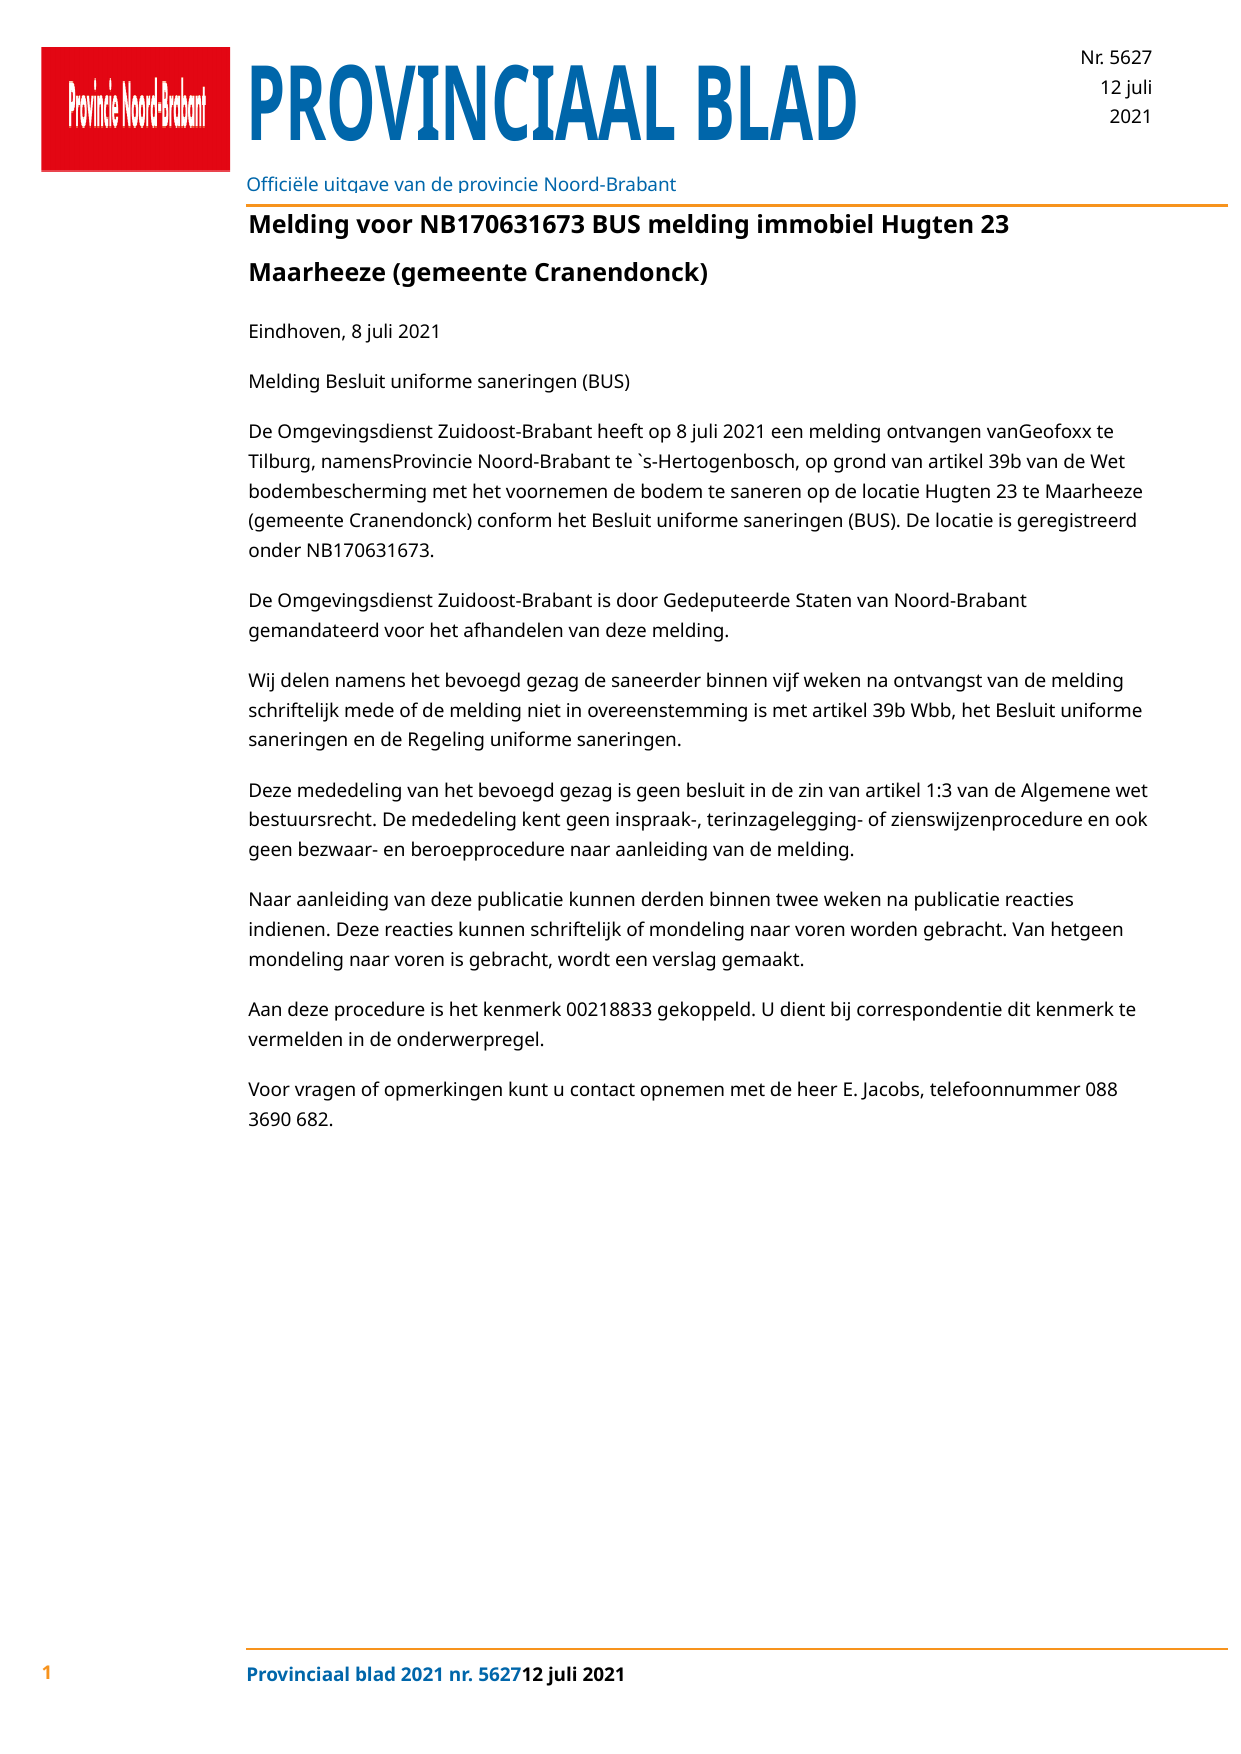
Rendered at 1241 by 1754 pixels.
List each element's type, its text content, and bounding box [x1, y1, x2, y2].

text De Omgevingsdienst Zuidoost-Brabant is door Gedeputeerde Staten van Noord-Brabant gemandateerd voor het afhandelen van deze melding. [248, 587, 1152, 643]
text Voor vragen of opmerkingen kunt u contact opnemen met de heer E. Jacobs, telefoonnummer 088 3690 682. [248, 1076, 1152, 1132]
text Aan deze procedure is het kenmerk 00218833 gekoppeld. U dient bij correspondentie dit kenmerk te vermelden in de onderwerpregel. [248, 996, 1152, 1052]
text Melding voor NB170631673 BUS melding immobiel Hugten 23 Maarheeze (gemeente Cranendonck) [248, 207, 1152, 288]
picture [41, 47, 231, 172]
text Melding Besluit uniforme saneringen (BUS) [248, 368, 1152, 394]
text De Omgevingsdienst Zuidoost-Brabant heeft op 8 juli 2021 een melding ontvangen vanGeofoxx te Tilburg, namensProvincie Noord-Brabant te `s-Hertogenbosch, op grond van artikel 39b van de Wet bodembescherming met het voornemen de bodem te saneren op de locatie Hugten 23 te Maarheeze (gemeente Cranendonck) conform het Besluit uniforme saneringen (BUS). De locatie is geregistreerd onder NB170631673. [248, 419, 1152, 563]
text Naar aanleiding van deze publicatie kunnen derden binnen twee weken na publicatie reacties indienen. Deze reacties kunnen schriftelijk of mondeling naar voren worden gebracht. Van hetgeen mondeling naar voren is gebracht, wordt een verslag gemaakt. [248, 887, 1152, 972]
text Eindhoven, 8 juli 2021 [248, 318, 1152, 344]
text Deze mededeling van het bevoegd gezag is geen besluit in de zin van artikel 1:3 van de Algemene wet bestuursrecht. De mededeling kent geen inspraak-, terinzagelegging- of zienswijzenprocedure en ook geen bezwaar- en beroepprocedure naar aanleiding van de melding. [248, 777, 1152, 862]
text Wij delen namens het bevoegd gezag de saneerder binnen vijf weken na ontvangst van de melding schriftelijk mede of de melding niet in overeenstemming is met artikel 39b Wbb, het Besluit uniforme saneringen en de Regeling uniforme saneringen. [248, 667, 1152, 752]
